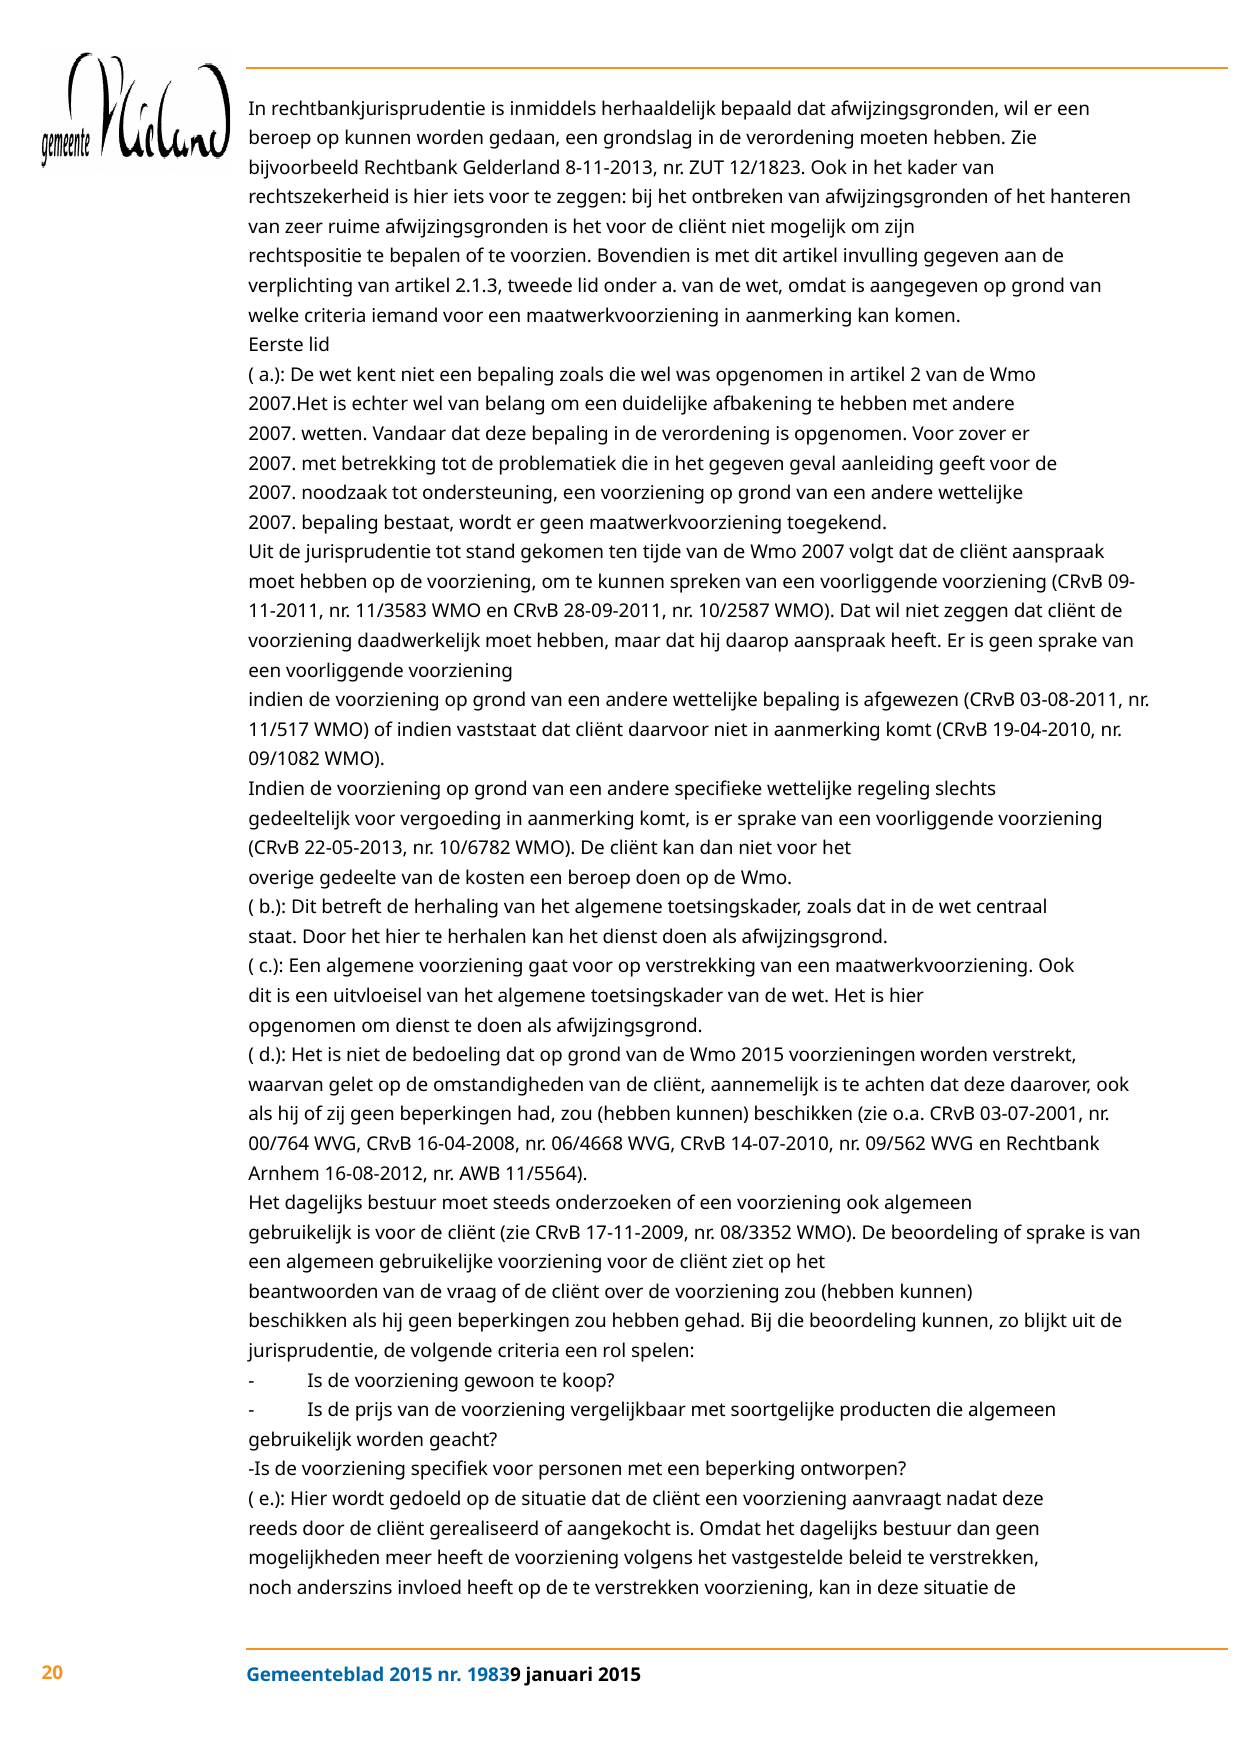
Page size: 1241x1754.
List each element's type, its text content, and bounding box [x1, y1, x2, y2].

text reeds door de cliënt gerealiseerd of aangekocht is. Omdat het dagelijks bestuur dan geen [248, 1515, 1152, 1541]
text beantwoorden van de vraag of de cliënt over de voorziening zou (hebben kunnen) [248, 1278, 1152, 1304]
text ( d.): Het is niet de bedoeling dat op grond van de Wmo 2015 voorzieningen worden verstrekt, [248, 1041, 1152, 1067]
text 2007. met betrekking tot de problematiek die in het gegeven geval aanleiding geeft voor de [248, 450, 1152, 476]
text Uit de jurisprudentie tot stand gekomen ten tijde van de Wmo 2007 volgt dat de cliënt aanspraak moet hebben op de voorziening, om te kunnen spreken van een voorliggende voorziening (CRvB 09-11-2011, nr. 11/3583 WMO en CRvB 28-09-2011, nr. 10/2587 WMO). Dat wil niet zeggen dat cliënt de voorziening daadwerkelijk moet hebben, maar dat hij daarop aanspraak heeft. Er is geen sprake van een voorliggende voorziening [248, 538, 1152, 683]
text rechtspositie te bepalen of te voorzien. Bovendien is met dit artikel invulling gegeven aan de verplichting van artikel 2.1.3, tweede lid onder a. van de wet, omdat is aangegeven op grond van welke criteria iemand voor een maatwerkvoorziening in aanmerking kan komen. [248, 243, 1152, 328]
text ( c.): Een algemene voorziening gaat voor op verstrekking van een maatwerkvoorziening. Ook [248, 953, 1152, 978]
text ( b.): Dit betreft de herhaling van het algemene toetsingskader, zoals dat in de wet centraal [248, 893, 1152, 919]
list Is de voorziening gewoon te koop? [248, 1367, 1152, 1393]
text dit is een uitvloeisel van het algemene toetsingskader van de wet. Het is hier [248, 982, 1152, 1008]
text gebruikelijk worden geacht? [248, 1426, 1152, 1452]
text 2007. wetten. Vandaar dat deze bepaling in de verordening is opgenomen. Voor zover er [248, 420, 1152, 446]
text opgenomen om dienst te doen als afwijzingsgrond. [248, 1012, 1152, 1038]
text mogelijkheden meer heeft de voorziening volgens het vastgestelde beleid te verstrekken, [248, 1544, 1152, 1570]
text waarvan gelet op de omstandigheden van de cliënt, aannemelijk is te achten dat deze daarover, ook als hij of zij geen beperkingen had, zou (hebben kunnen) beschikken (zie o.a. CRvB 03-07-2001, nr. 00/764 WVG, CRvB 16-04-2008, nr. 06/4668 WVG, CRvB 14-07-2010, nr. 09/562 WVG en Rechtbank Arnhem 16-08-2012, nr. AWB 11/5564). [248, 1071, 1152, 1186]
text staat. Door het hier te herhalen kan het dienst doen als afwijzingsgrond. [248, 923, 1152, 949]
text Het dagelijks bestuur moet steeds onderzoeken of een voorziening ook algemeen [248, 1189, 1152, 1215]
text 2007.Het is echter wel van belang om een duidelijke afbakening te hebben met andere [248, 391, 1152, 416]
text In rechtbankjurisprudentie is inmiddels herhaaldelijk bepaald dat afwijzingsgronden, wil er een beroep op kunnen worden gedaan, een grondslag in de verordening moeten hebben. Zie [248, 95, 1152, 150]
text noch anderszins invloed heeft op de te verstrekken voorziening, kan in deze situatie de [248, 1574, 1152, 1600]
text ( e.): Hier wordt gedoeld op de situatie dat de cliënt een voorziening aanvraagt nadat deze [248, 1485, 1152, 1511]
text 2007. bepaling bestaat, wordt er geen maatwerkvoorziening toegekend. [248, 509, 1152, 535]
text -Is de voorziening specifiek voor personen met een beperking ontworpen? [248, 1456, 1152, 1481]
text indien de voorziening op grond van een andere wettelijke bepaling is afgewezen (CRvB 03-08-2011, nr. 11/517 WMO) of indien vaststaat dat cliënt daarvoor niet in aanmerking komt (CRvB 19-04-2010, nr. 09/1082 WMO). [248, 686, 1152, 771]
text gebruikelijk is voor de cliënt (zie CRvB 17-11-2009, nr. 08/3352 WMO). De beoordeling of sprake is van een algemeen gebruikelijke voorziening voor de cliënt ziet op het [248, 1219, 1152, 1274]
text Eerste lid [248, 331, 1152, 357]
text Indien de voorziening op grond van een andere specifieke wettelijke regeling slechts [248, 775, 1152, 801]
text ( a.): De wet kent niet een bepaling zoals die wel was opgenomen in artikel 2 van de Wmo [248, 361, 1152, 387]
text 2007. noodzaak tot ondersteuning, een voorziening op grond van een andere wettelijke [248, 479, 1152, 505]
text gedeeltelijk voor vergoeding in aanmerking komt, is er sprake van een voorliggende voorziening (CRvB 22-05-2013, nr. 10/6782 WMO). De cliënt kan dan niet voor het [248, 805, 1152, 860]
picture [41, 47, 231, 172]
text overige gedeelte van de kosten een beroep doen op de Wmo. [248, 864, 1152, 890]
text rechtszekerheid is hier iets voor te zeggen: bij het ontbreken van afwijzingsgronden of het hanteren van zeer ruime afwijzingsgronden is het voor de cliënt niet mogelijk om zijn [248, 183, 1152, 239]
text bijvoorbeeld Rechtbank Gelderland 8-11-2013, nr. ZUT 12/1823. Ook in het kader van [248, 154, 1152, 180]
text beschikken als hij geen beperkingen zou hebben gehad. Bij die beoordeling kunnen, zo blijkt uit de jurisprudentie, de volgende criteria een rol spelen: [248, 1308, 1152, 1363]
list Is de prijs van de voorziening vergelijkbaar met soortgelijke producten die algemeen [248, 1396, 1152, 1422]
